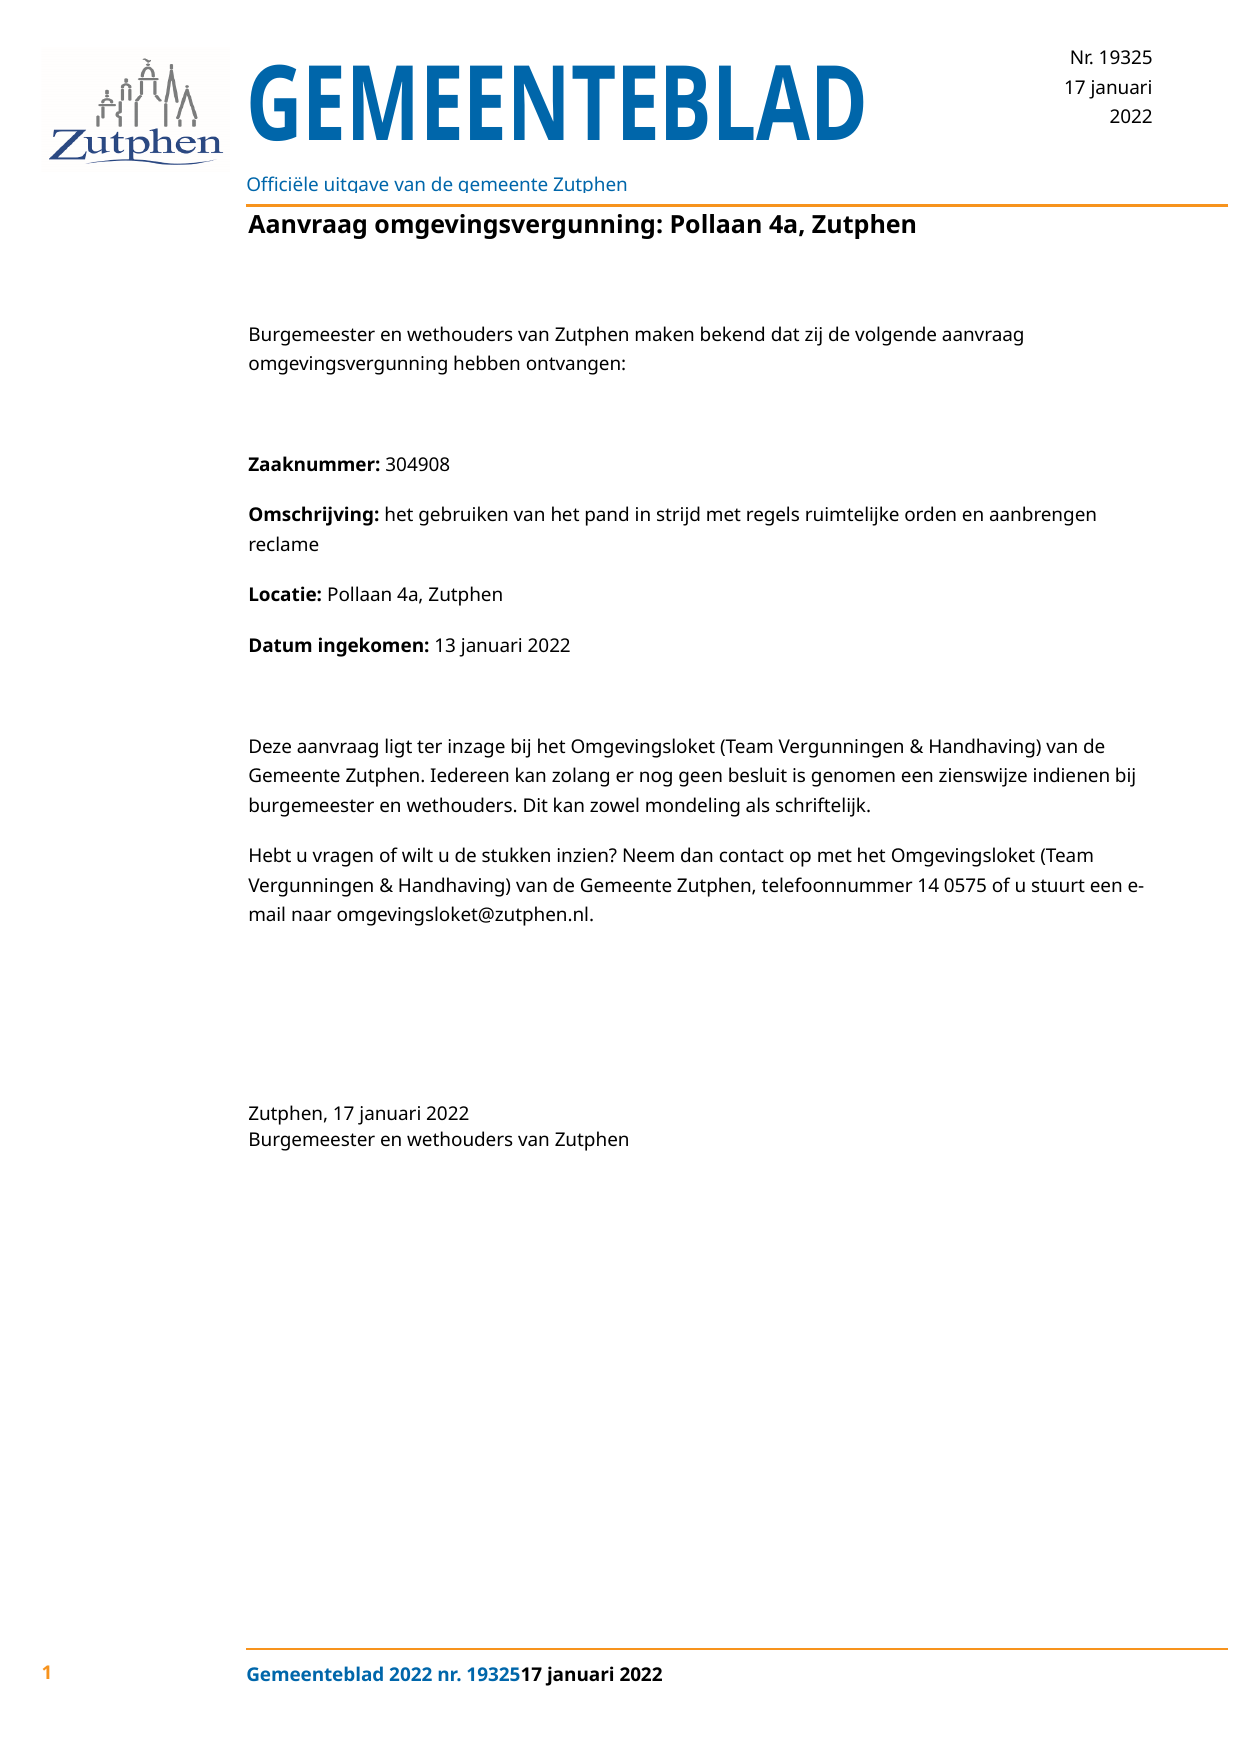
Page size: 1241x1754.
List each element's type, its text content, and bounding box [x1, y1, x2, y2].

text Deze aanvraag ligt ter inzage bij het Omgevingsloket (Team Vergunningen & Handhaving) van de Gemeente Zutphen. Iedereen kan zolang er nog geen besluit is genomen een zienswijze indienen bij burgemeester en wethouders. Dit kan zowel mondeling als schriftelijk. [248, 733, 1152, 818]
text Zutphen, 17 januari 2022 [248, 1101, 1152, 1126]
text Burgemeester en wethouders van Zutphen [248, 1126, 1152, 1152]
text Burgemeester en wethouders van Zutphen maken bekend dat zij de volgende aanvraag omgevingsvergunning hebben ontvangen: [248, 321, 1152, 376]
text Aanvraag omgevingsvergunning: Pollaan 4a, Zutphen [248, 207, 1152, 241]
picture [41, 47, 231, 172]
text Datum ingekomen: 13 januari 2022 [248, 632, 1152, 658]
text Zaaknummer: 304908 [248, 451, 1152, 477]
text Omschrijving: het gebruiken van het pand in strijd met regels ruimtelijke orden en aanbrengen reclame [248, 502, 1152, 557]
text Hebt u vragen of wilt u de stukken inzien? Neem dan contact op met het Omgevingsloket (Team Vergunningen & Handhaving) van de Gemeente Zutphen, telefoonnummer 14 0575 of u stuurt een e-mail naar omgevingsloket@zutphen.nl. [248, 842, 1152, 927]
text Locatie: Pollaan 4a, Zutphen [248, 582, 1152, 607]
